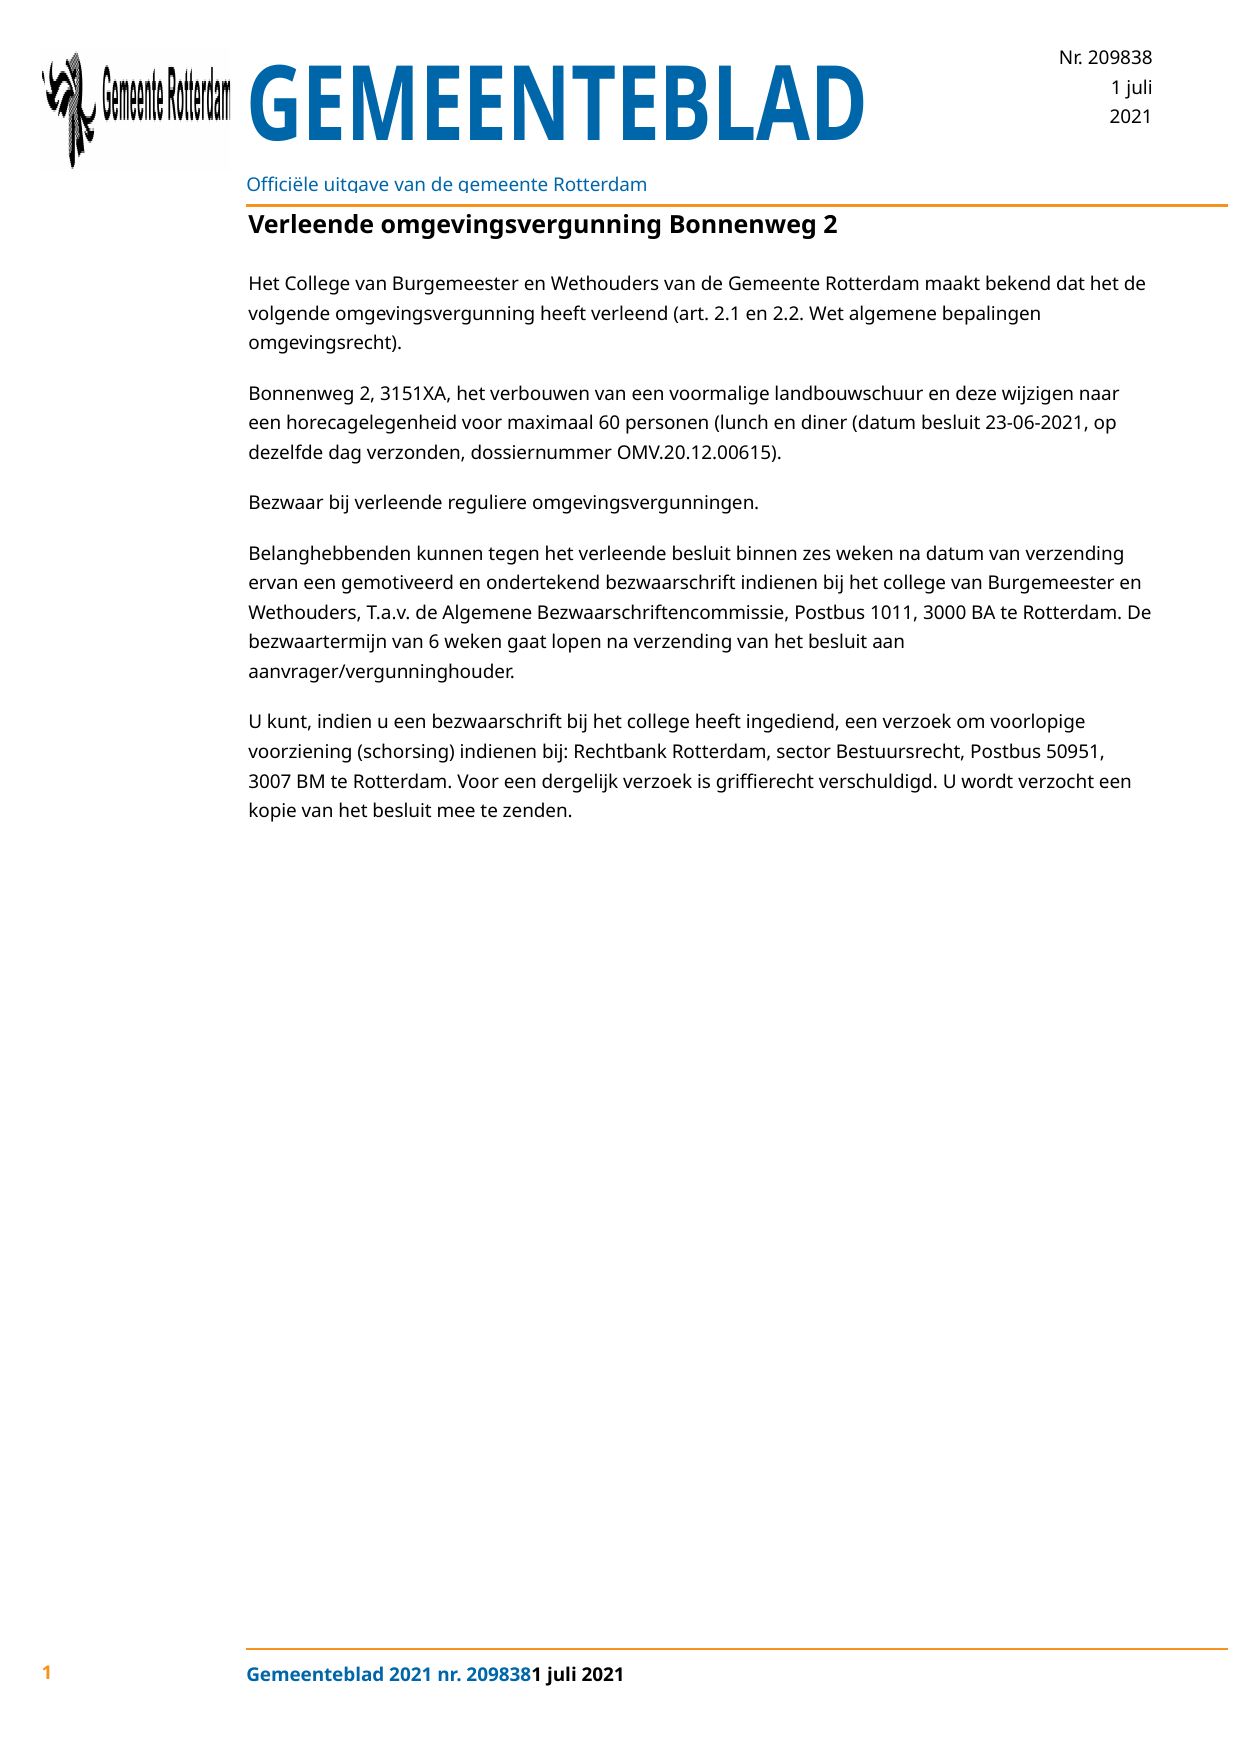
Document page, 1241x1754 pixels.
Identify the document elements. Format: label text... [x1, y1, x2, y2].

text Bezwaar bij verleende reguliere omgevingsvergunningen. [248, 489, 1152, 515]
text Bonnenweg 2, 3151XA, het verbouwen van een voormalige landbouwschuur en deze wijzigen naar een horecagelegenheid voor maximaal 60 personen (lunch en diner (datum besluit 23-06-2021, op dezelfde dag verzonden, dossiernummer OMV.20.12.00615). [248, 380, 1152, 465]
text Het College van Burgemeester en Wethouders van de Gemeente Rotterdam maakt bekend dat het de volgende omgevingsvergunning heeft verleend (art. 2.1 en 2.2. Wet algemene bepalingen omgevingsrecht). [248, 270, 1152, 355]
text Verleende omgevingsvergunning Bonnenweg 2 [248, 207, 1152, 241]
text Belanghebbenden kunnen tegen het verleende besluit binnen zes weken na datum van verzending ervan een gemotiveerd en ondertekend bezwaarschrift indienen bij het college van Burgemeester en Wethouders, T.a.v. de Algemene Bezwaarschriftencommissie, Postbus 1011, 3000 BA te Rotterdam. De bezwaartermijn van 6 weken gaat lopen na verzending van het besluit aan aanvrager/vergunninghouder. [248, 540, 1152, 684]
text U kunt, indien u een bezwaarschrift bij het college heeft ingediend, een verzoek om voorlopige voorziening (schorsing) indienen bij: Rechtbank Rotterdam, sector Bestuursrecht, Postbus 50951, 3007 BM te Rotterdam. Voor een dergelijk verzoek is griffierecht verschuldigd. U wordt verzocht een kopie van het besluit mee te zenden. [248, 709, 1152, 823]
picture [41, 47, 231, 172]
